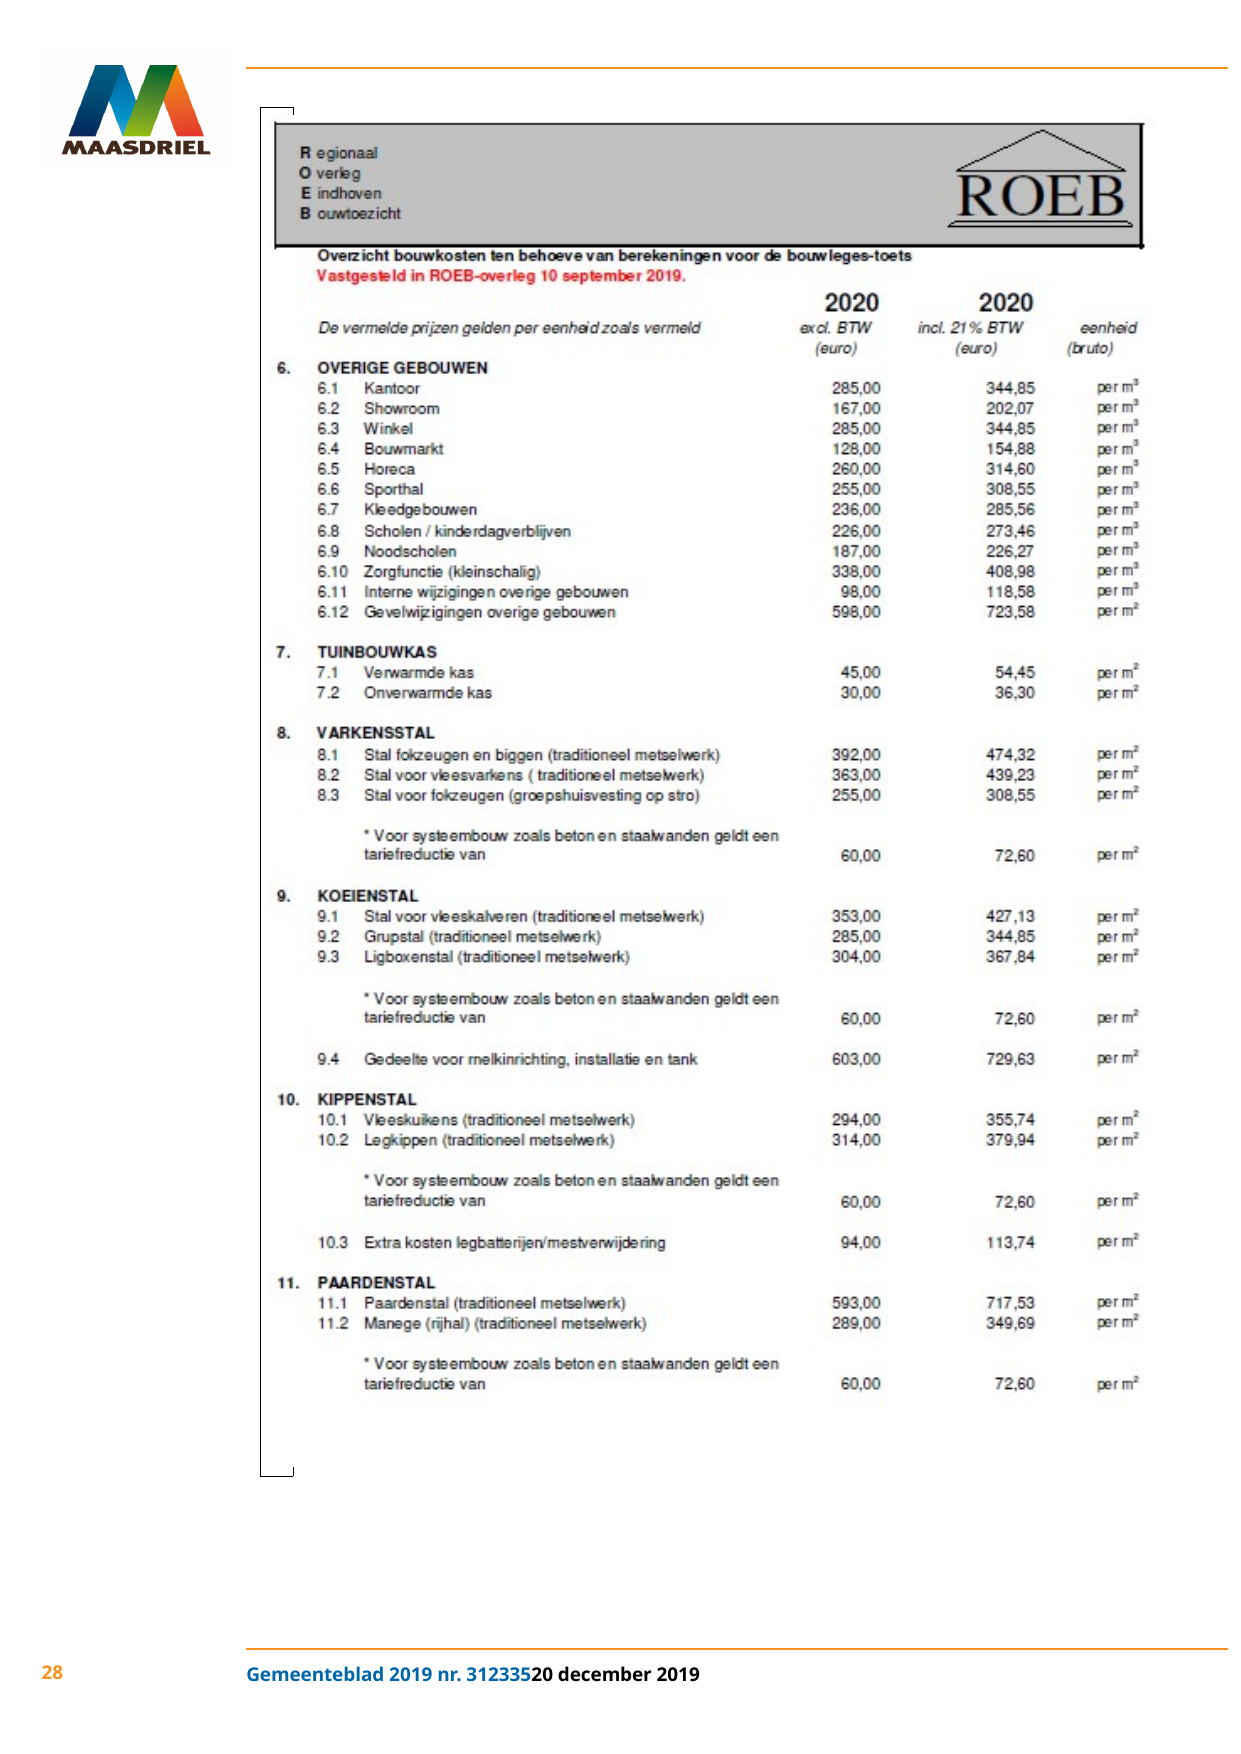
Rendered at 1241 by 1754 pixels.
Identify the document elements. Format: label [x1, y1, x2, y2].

picture [41, 47, 231, 172]
picture [268, 115, 1155, 1467]
